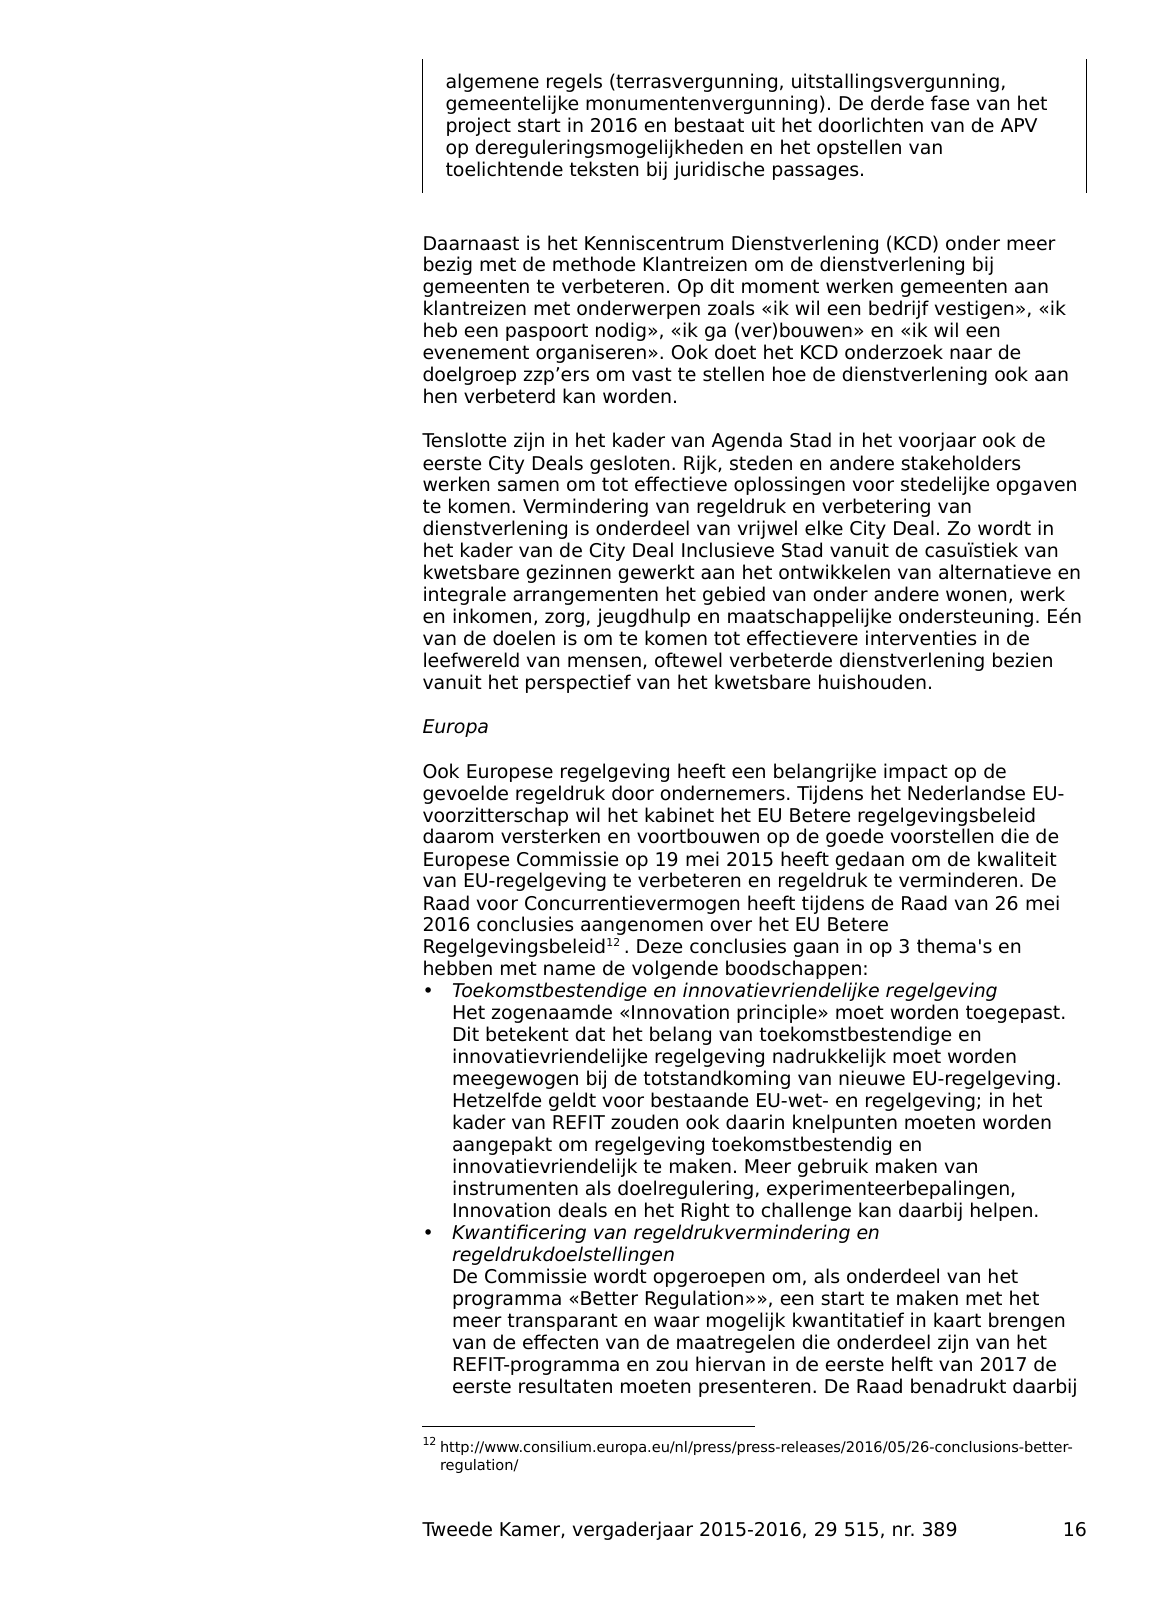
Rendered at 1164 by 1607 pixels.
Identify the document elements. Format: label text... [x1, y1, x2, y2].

text http://www.consilium.europa.eu/nl/press/press-releases/2016/05/26-conclusions-better-regulation/ [422, 1435, 1087, 1474]
text Ook Europese regelgeving heeft een belangrijke impact op de gevoelde regeldruk door ondernemers. Tijdens het Nederlandse EU-voorzitterschap wil het kabinet het EU Betere regelgevingsbeleid daarom versterken en voortbouwen op de goede voorstellen die de Europese Commissie op 19 mei 2015 heeft gedaan om de kwaliteit van EU-regelgeving te verbeteren en regeldruk te verminderen. De Raad voor Concurrentievermogen heeft tijdens de Raad van 26 mei 2016 conclusies aangenomen over het EU Betere Regelgevingsbeleid. Deze conclusies gaan in op 3 thema's en hebben met name de volgende boodschappen: [422, 761, 1087, 980]
subtitle Europa [422, 716, 1087, 738]
text • Kwantificering van regeldrukvermindering en regeldrukdoelstellingen [422, 1222, 1087, 1266]
text De Commissie wordt opgeroepen om, als onderdeel van het programma «Better Regulation»», een start te maken met het meer transparant en waar mogelijk kwantitatief in kaart brengen van de effecten van de maatregelen die onderdeel zijn van het REFIT-programma en zou hiervan in de eerste helft van 2017 de eerste resultaten moeten presenteren. De Raad benadrukt daarbij [452, 1266, 1087, 1398]
table_header algemene regels (terrasvergunning, uitstallingsvergunning, gemeentelijke monumentenvergunning). De derde fase van het project start in 2016 en bestaat uit het doorlichten van de APV op dereguleringsmogelijkheden en het opstellen van toelichtende teksten bij juridische passages. [423, 59, 1086, 192]
text • Toekomstbestendige en innovatievriendelijke regelgeving [422, 980, 1087, 1002]
text Het zogenaamde «Innovation principle» moet worden toegepast. Dit betekent dat het belang van toekomstbestendige en innovatievriendelijke regelgeving nadrukkelijk moet worden meegewogen bij de totstandkoming van nieuwe EU-regelgeving. Hetzelfde geldt voor bestaande EU-wet- en regelgeving; in het kader van REFIT zouden ook daarin knelpunten moeten worden aangepakt om regelgeving toekomstbestendig en innovatievriendelijk te maken. Meer gebruik maken van instrumenten als doelregulering, experimenteerbepalingen, Innovation deals en het Right to challenge kan daarbij helpen. [452, 1002, 1087, 1222]
text Tenslotte zijn in het kader van Agenda Stad in het voorjaar ook de eerste City Deals gesloten. Rijk, steden en andere stakeholders werken samen om tot effectieve oplossingen voor stedelijke opgaven te komen. Vermindering van regeldruk en verbetering van dienstverlening is onderdeel van vrijwel elke City Deal. Zo wordt in het kader van de City Deal Inclusieve Stad vanuit de casuïstiek van kwetsbare gezinnen gewerkt aan het ontwikkelen van alternatieve en integrale arrangementen het gebied van onder andere wonen, werk en inkomen, zorg, jeugdhulp en maatschappelijke ondersteuning. Eén van de doelen is om te komen tot effectievere interventies in de leefwereld van mensen, oftewel verbeterde dienstverlening bezien vanuit het perspectief van het kwetsbare huishouden. [422, 430, 1087, 694]
text Daarnaast is het Kenniscentrum Dienstverlening (KCD) onder meer bezig met de methode Klantreizen om de dienstverlening bij gemeenten te verbeteren. Op dit moment werken gemeenten aan klantreizen met onderwerpen zoals «ik wil een bedrijf vestigen», «ik heb een paspoort nodig», «ik ga (ver)bouwen» en «ik wil een evenement organiseren». Ook doet het KCD onderzoek naar de doelgroep zzp’ers om vast te stellen hoe de dienstverlening ook aan hen verbeterd kan worden. [422, 232, 1087, 408]
